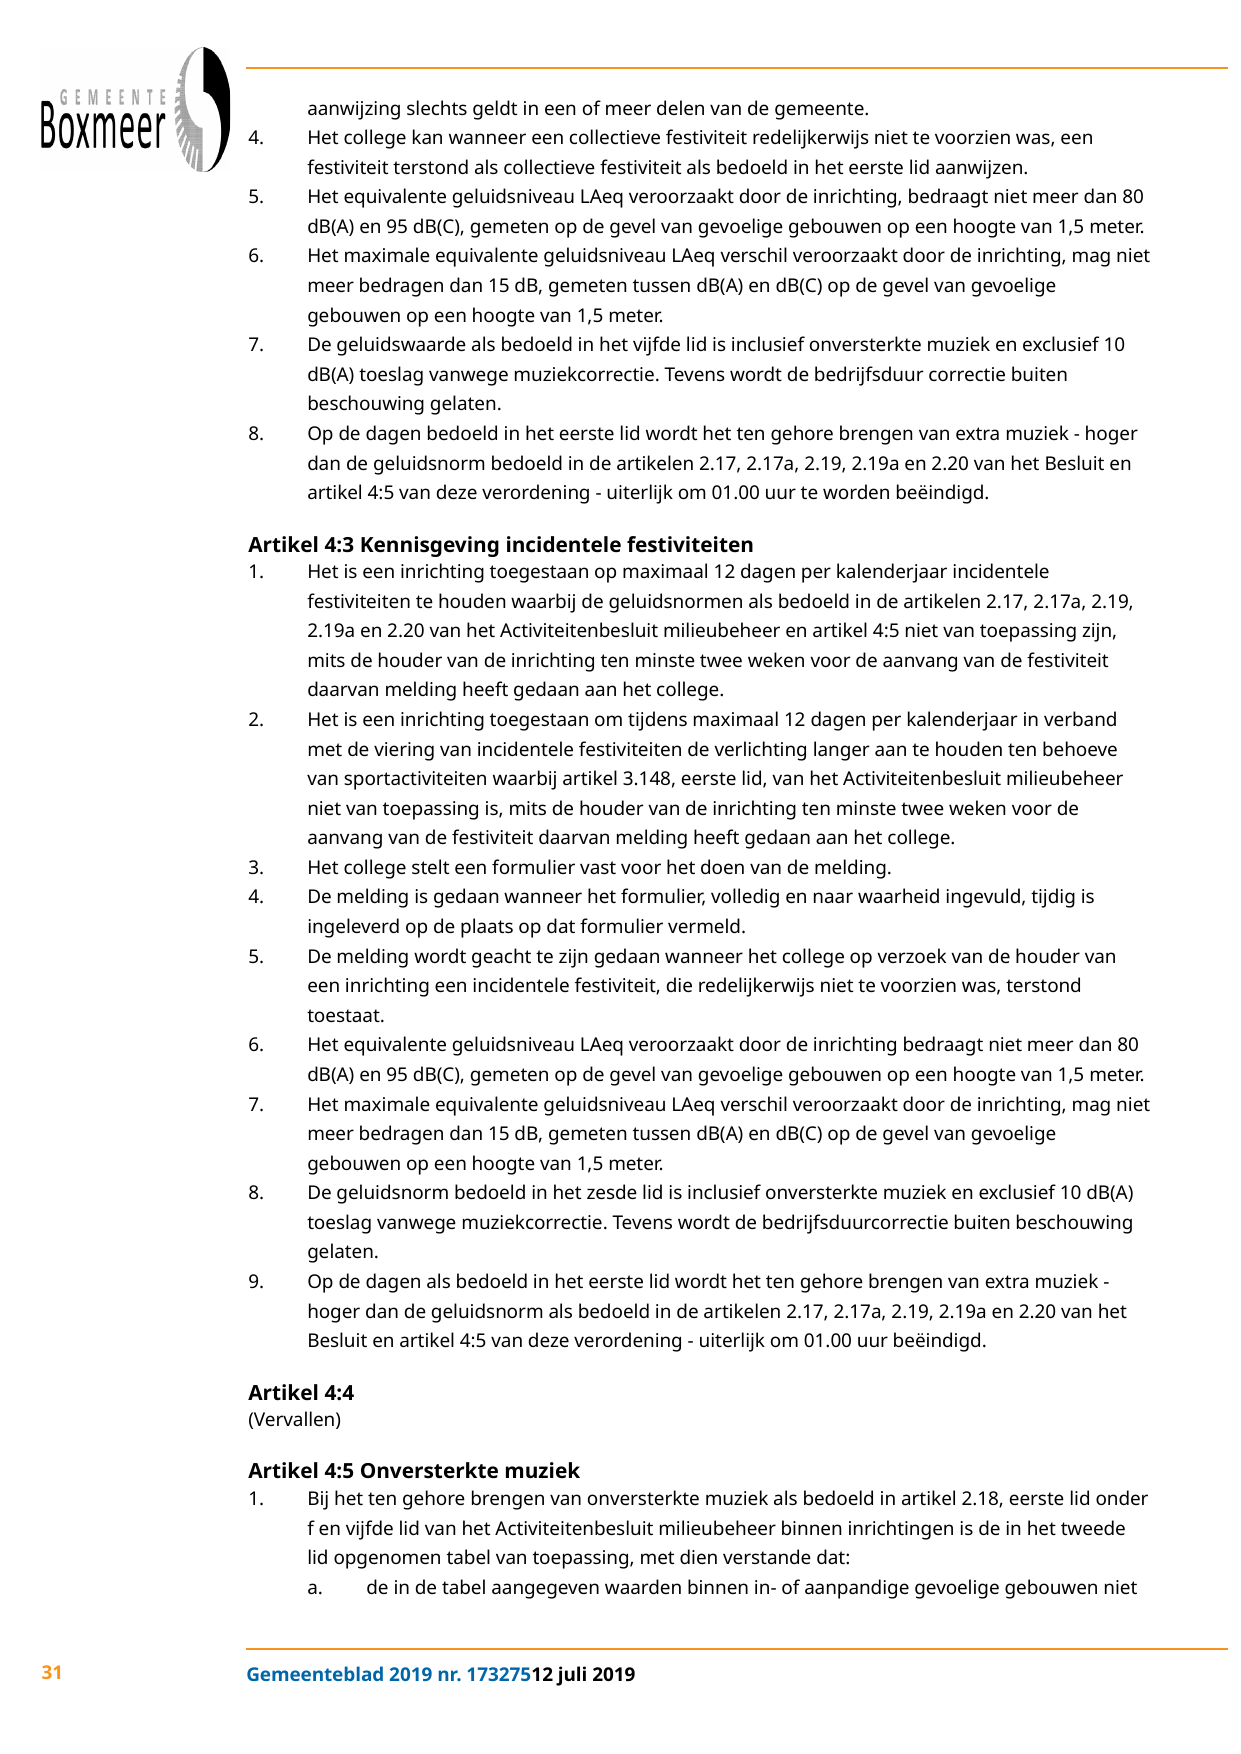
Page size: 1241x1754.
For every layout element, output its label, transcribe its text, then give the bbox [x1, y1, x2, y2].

list De melding is gedaan wanneer het formulier, volledig en naar waarheid ingevuld, tijdig is ingeleverd op de plaats op dat formulier vermeld. [248, 884, 1152, 939]
text Artikel 4:5 Onversterkte muziek [248, 1457, 1152, 1485]
picture [41, 47, 231, 172]
list Bij het ten gehore brengen van onversterkte muziek als bedoeld in artikel 2.18, eerste lid onder f en vijfde lid van het Activiteitenbesluit milieubeheer binnen inrichtingen is de in het tweede lid opgenomen tabel van toepassing, met dien verstande dat: [248, 1485, 1152, 1570]
list Op de dagen als bedoeld in het eerste lid wordt het ten gehore brengen van extra muziek - hoger dan de geluidsnorm als bedoeld in de artikelen 2.17, 2.17a, 2.19, 2.19a en 2.20 van het Besluit en artikel 4:5 van deze verordening - uiterlijk om 01.00 uur beëindigd. [248, 1268, 1152, 1353]
text Artikel 4:3 Kennisgeving incidentele festiviteiten [248, 530, 1152, 558]
list aanwijzing slechts geldt in een of meer delen van de gemeente. [248, 95, 1152, 121]
list Het college kan wanneer een collectieve festiviteit redelijkerwijs niet te voorzien was, een festiviteit terstond als collectieve festiviteit als bedoeld in het eerste lid aanwijzen. [248, 124, 1152, 180]
list de in de tabel aangegeven waarden binnen in- of aanpandige gevoelige gebouwen niet [307, 1574, 1152, 1599]
list Het maximale equivalente geluidsniveau LAeq verschil veroorzaakt door de inrichting, mag niet meer bedragen dan 15 dB, gemeten tussen dB(A) en dB(C) op de gevel van gevoelige gebouwen op een hoogte van 1,5 meter. [248, 243, 1152, 328]
list De geluidsnorm bedoeld in het zesde lid is inclusief onversterkte muziek en exclusief 10 dB(A) toeslag vanwege muziekcorrectie. Tevens wordt de bedrijfsduurcorrectie buiten beschouwing gelaten. [248, 1179, 1152, 1264]
text Artikel 4:4 [248, 1378, 1152, 1406]
text (Vervallen) [248, 1406, 1152, 1432]
list Op de dagen bedoeld in het eerste lid wordt het ten gehore brengen van extra muziek - hoger dan de geluidsnorm bedoeld in de artikelen 2.17, 2.17a, 2.19, 2.19a en 2.20 van het Besluit en artikel 4:5 van deze verordening - uiterlijk om 01.00 uur te worden beëindigd. [248, 420, 1152, 505]
list Het equivalente geluidsniveau LAeq veroorzaakt door de inrichting bedraagt niet meer dan 80 dB(A) en 95 dB(C), gemeten op de gevel van gevoelige gebouwen op een hoogte van 1,5 meter. [248, 1032, 1152, 1087]
list Het college stelt een formulier vast voor het doen van de melding. [248, 854, 1152, 880]
list Het equivalente geluidsniveau LAeq veroorzaakt door de inrichting, bedraagt niet meer dan 80 dB(A) en 95 dB(C), gemeten op de gevel van gevoelige gebouwen op een hoogte van 1,5 meter. [248, 183, 1152, 239]
list Het is een inrichting toegestaan om tijdens maximaal 12 dagen per kalenderjaar in verband met de viering van incidentele festiviteiten de verlichting langer aan te houden ten behoeve van sportactiviteiten waarbij artikel 3.148, eerste lid, van het Activiteitenbesluit milieubeheer niet van toepassing is, mits de houder van de inrichting ten minste twee weken voor de aanvang van de festiviteit daarvan melding heeft gedaan aan het college. [248, 706, 1152, 850]
list De melding wordt geacht te zijn gedaan wanneer het college op verzoek van de houder van een inrichting een incidentele festiviteit, die redelijkerwijs niet te voorzien was, terstond toestaat. [248, 943, 1152, 1028]
list Het is een inrichting toegestaan op maximaal 12 dagen per kalenderjaar incidentele festiviteiten te houden waarbij de geluidsnormen als bedoeld in de artikelen 2.17, 2.17a, 2.19, 2.19a en 2.20 van het Activiteitenbesluit milieubeheer en artikel 4:5 niet van toepassing zijn, mits de houder van de inrichting ten minste twee weken voor de aanvang van de festiviteit daarvan melding heeft gedaan aan het college. [248, 558, 1152, 702]
list Het maximale equivalente geluidsniveau LAeq verschil veroorzaakt door de inrichting, mag niet meer bedragen dan 15 dB, gemeten tussen dB(A) en dB(C) op de gevel van gevoelige gebouwen op een hoogte van 1,5 meter. [248, 1091, 1152, 1176]
list De geluidswaarde als bedoeld in het vijfde lid is inclusief onversterkte muziek en exclusief 10 dB(A) toeslag vanwege muziekcorrectie. Tevens wordt de bedrijfsduur correctie buiten beschouwing gelaten. [248, 331, 1152, 416]
